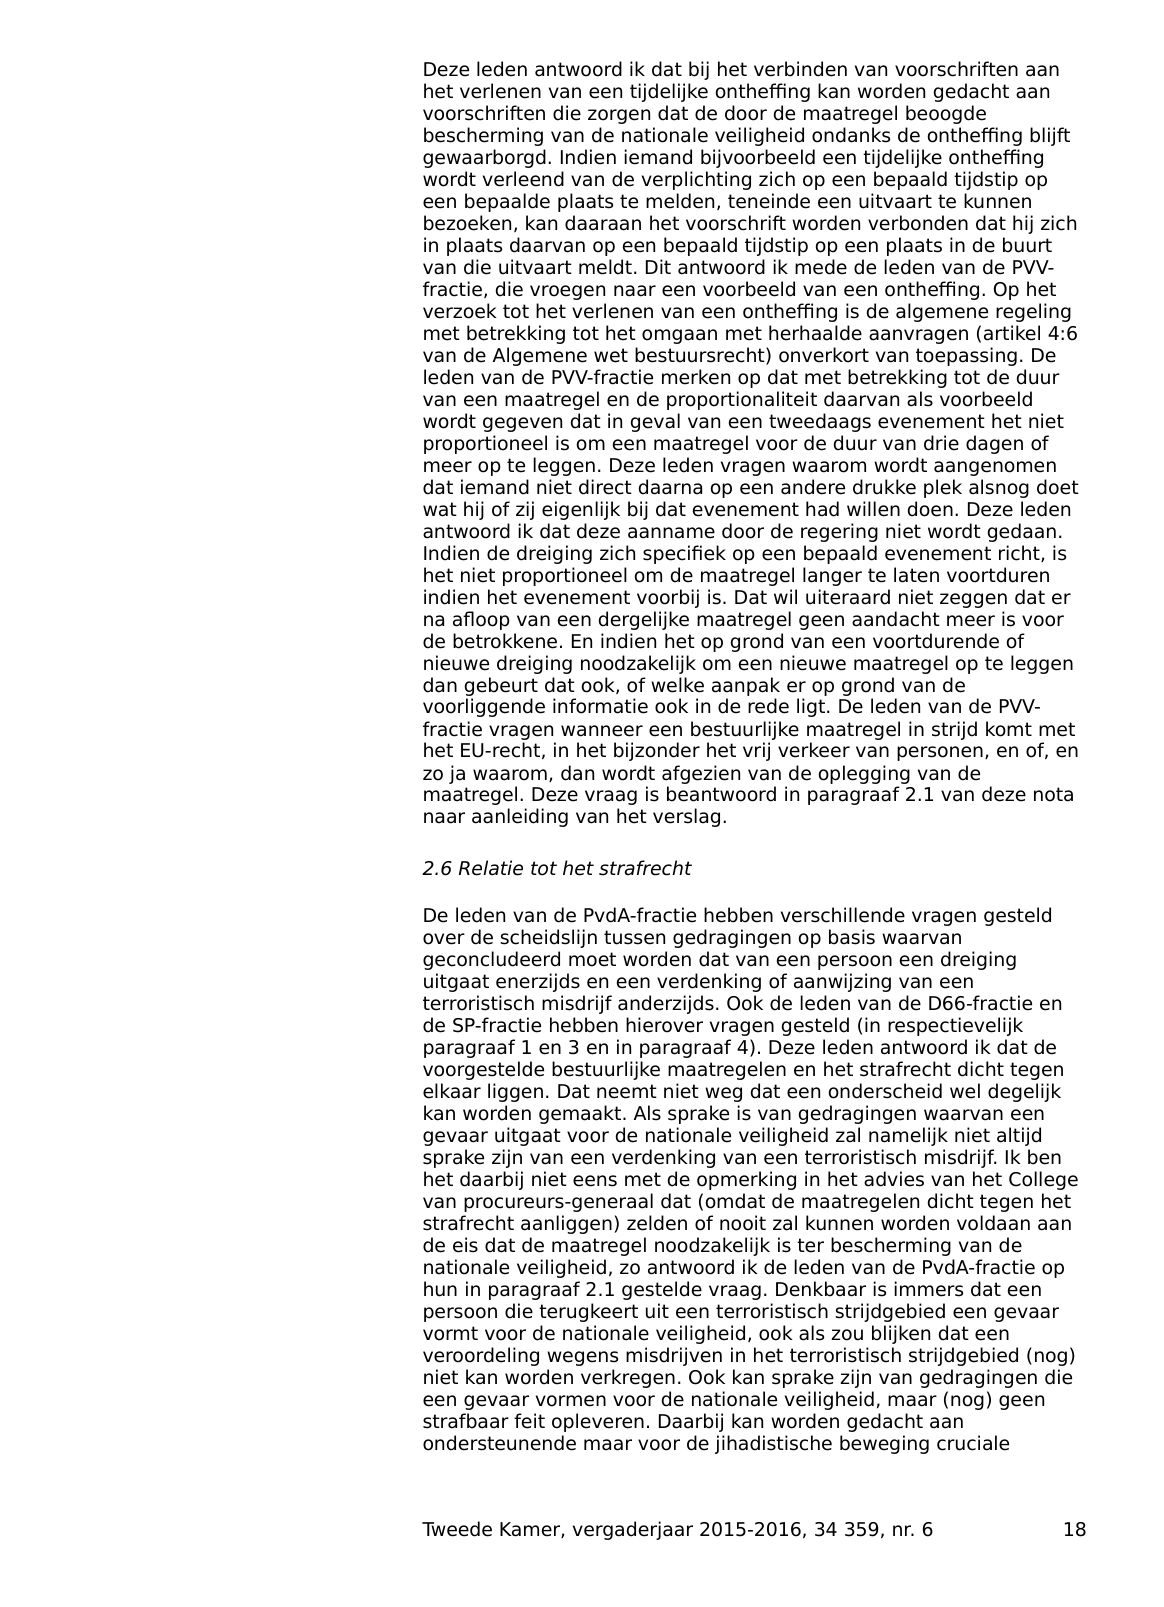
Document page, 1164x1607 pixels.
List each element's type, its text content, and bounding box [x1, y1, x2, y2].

text De leden van de PvdA-fractie hebben verschillende vragen gesteld over de scheidslijn tussen gedragingen op basis waarvan geconcludeerd moet worden dat van een persoon een dreiging uitgaat enerzijds en een verdenking of aanwijzing van een terroristisch misdrijf anderzijds. Ook de leden van de D66-fractie en de SP-fractie hebben hierover vragen gesteld (in respectievelijk paragraaf 1 en 3 en in paragraaf 4). Deze leden antwoord ik dat de voorgestelde bestuurlijke maatregelen en het strafrecht dicht tegen elkaar liggen. Dat neemt niet weg dat een onderscheid wel degelijk kan worden gemaakt. Als sprake is van gedragingen waarvan een gevaar uitgaat voor de nationale veiligheid zal namelijk niet altijd sprake zijn van een verdenking van een terroristisch misdrijf. Ik ben het daarbij niet eens met de opmerking in het advies van het College van procureurs-generaal dat (omdat de maatregelen dicht tegen het strafrecht aanliggen) zelden of nooit zal kunnen worden voldaan aan de eis dat de maatregel noodzakelijk is ter bescherming van de nationale veiligheid, zo antwoord ik de leden van de PvdA-fractie op hun in paragraaf 2.1 gestelde vraag. Denkbaar is immers dat een persoon die terugkeert uit een terroristisch strijdgebied een gevaar vormt voor de nationale veiligheid, ook als zou blijken dat een veroordeling wegens misdrijven in het terroristisch strijdgebied (nog) niet kan worden verkregen. Ook kan sprake zijn van gedragingen die een gevaar vormen voor de nationale veiligheid, maar (nog) geen strafbaar feit opleveren. Daarbij kan worden gedacht aan ondersteunende maar voor de jihadistische beweging cruciale [422, 905, 1087, 1455]
text Deze leden antwoord ik dat bij het verbinden van voorschriften aan het verlenen van een tijdelijke ontheffing kan worden gedacht aan voorschriften die zorgen dat de door de maatregel beoogde bescherming van de nationale veiligheid ondanks de ontheffing blijft gewaarborgd. Indien iemand bijvoorbeeld een tijdelijke ontheffing wordt verleend van de verplichting zich op een bepaald tijdstip op een bepaalde plaats te melden, teneinde een uitvaart te kunnen bezoeken, kan daaraan het voorschrift worden verbonden dat hij zich in plaats daarvan op een bepaald tijdstip op een plaats in de buurt van die uitvaart meldt. Dit antwoord ik mede de leden van de PVV-fractie, die vroegen naar een voorbeeld van een ontheffing. Op het verzoek tot het verlenen van een ontheffing is de algemene regeling met betrekking tot het omgaan met herhaalde aanvragen (artikel 4:6 van de Algemene wet bestuursrecht) onverkort van toepassing. De leden van de PVV-fractie merken op dat met betrekking tot de duur van een maatregel en de proportionaliteit daarvan als voorbeeld wordt gegeven dat in geval van een tweedaags evenement het niet proportioneel is om een maatregel voor de duur van drie dagen of meer op te leggen. Deze leden vragen waarom wordt aangenomen dat iemand niet direct daarna op een andere drukke plek alsnog doet wat hij of zij eigenlijk bij dat evenement had willen doen. Deze leden antwoord ik dat deze aanname door de regering niet wordt gedaan. Indien de dreiging zich specifiek op een bepaald evenement richt, is het niet proportioneel om de maatregel langer te laten voortduren indien het evenement voorbij is. Dat wil uiteraard niet zeggen dat er na afloop van een dergelijke maatregel geen aandacht meer is voor de betrokkene. En indien het op grond van een voortdurende of nieuwe dreiging noodzakelijk om een nieuwe maatregel op te leggen dan gebeurt dat ook, of welke aanpak er op grond van de voorliggende informatie ook in de rede ligt. De leden van de PVV-fractie vragen wanneer een bestuurlijke maatregel in strijd komt met het EU-recht, in het bijzonder het vrij verkeer van personen, en of, en zo ja waarom, dan wordt afgezien van de oplegging van de maatregel. Deze vraag is beantwoord in paragraaf 2.1 van deze nota naar aanleiding van het verslag. [422, 59, 1087, 828]
subtitle 2.6 Relatie tot het strafrecht [422, 858, 1087, 880]
